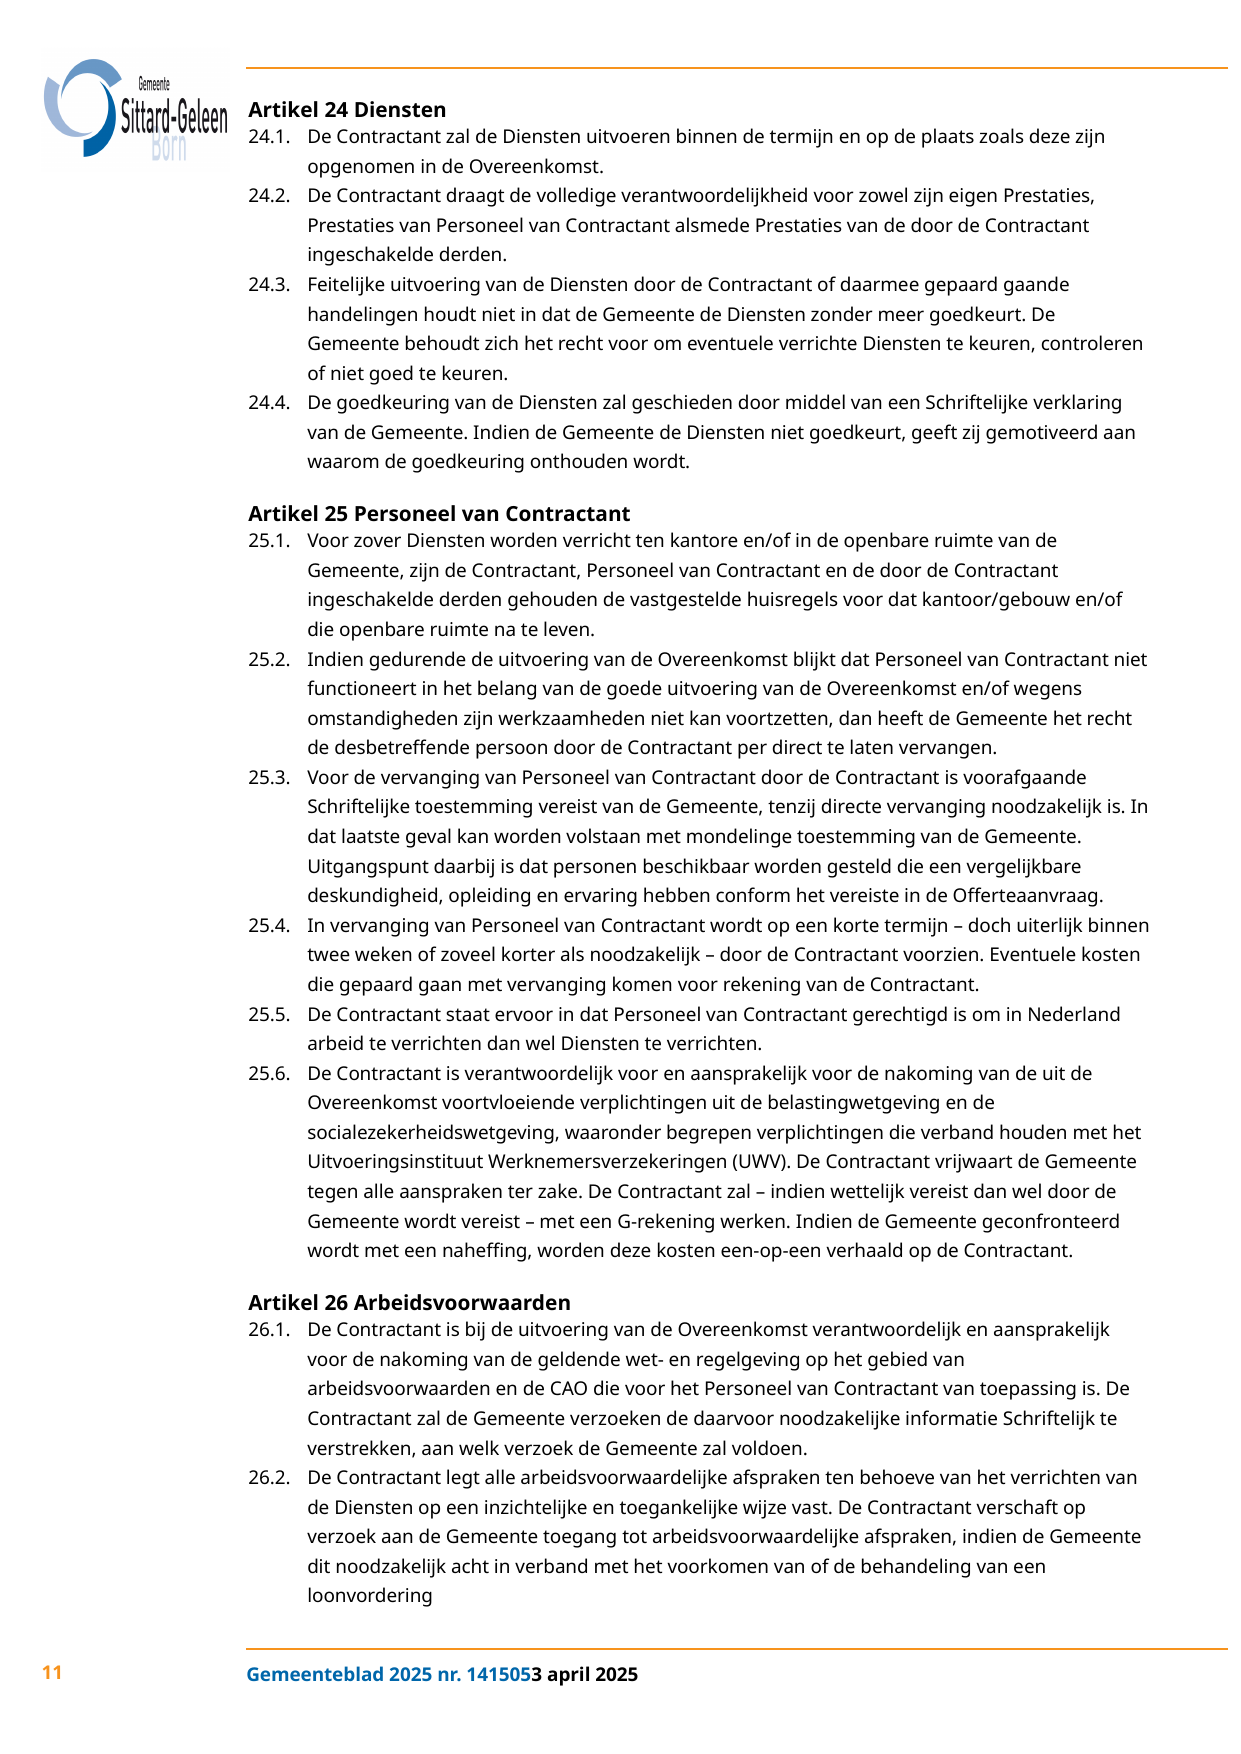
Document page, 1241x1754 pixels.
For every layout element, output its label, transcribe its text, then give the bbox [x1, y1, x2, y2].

text Artikel 24 Diensten [248, 95, 1152, 123]
list Indien gedurende de uitvoering van de Overeenkomst blijkt dat Personeel van Contractant niet functioneert in het belang van de goede uitvoering van de Overeenkomst en/of wegens omstandigheden zijn werkzaamheden niet kan voortzetten, dan heeft de Gemeente het recht de desbetreffende persoon door de Contractant per direct te laten vervangen. [248, 646, 1152, 760]
list De Contractant is bij de uitvoering van de Overeenkomst verantwoordelijk en aansprakelijk voor de nakoming van de geldende wet- en regelgeving op het gebied van arbeidsvoorwaarden en de CAO die voor het Personeel van Contractant van toepassing is. De Contractant zal de Gemeente verzoeken de daarvoor noodzakelijke informatie Schriftelijk te verstrekken, aan welk verzoek de Gemeente zal voldoen. [248, 1316, 1152, 1460]
picture [41, 47, 231, 172]
list Voor de vervanging van Personeel van Contractant door de Contractant is voorafgaande Schriftelijke toestemming vereist van de Gemeente, tenzij directe vervanging noodzakelijk is. In dat laatste geval kan worden volstaan met mondelinge toestemming van de Gemeente. Uitgangspunt daarbij is dat personen beschikbaar worden gesteld die een vergelijkbare deskundigheid, opleiding en ervaring hebben conform het vereiste in de Offerteaanvraag. [248, 764, 1152, 908]
list Voor zover Diensten worden verricht ten kantore en/of in de openbare ruimte van de Gemeente, zijn de Contractant, Personeel van Contractant en de door de Contractant ingeschakelde derden gehouden de vastgestelde huisregels voor dat kantoor/gebouw en/of die openbare ruimte na te leven. [248, 527, 1152, 642]
list De goedkeuring van de Diensten zal geschieden door middel van een Schriftelijke verklaring van de Gemeente. Indien de Gemeente de Diensten niet goedkeurt, geeft zij gemotiveerd aan waarom de goedkeuring onthouden wordt. [248, 389, 1152, 474]
list De Contractant zal de Diensten uitvoeren binnen de termijn en op de plaats zoals deze zijn opgenomen in de Overeenkomst. [248, 123, 1152, 178]
list De Contractant legt alle arbeidsvoorwaardelijke afspraken ten behoeve van het verrichten van de Diensten op een inzichtelijke en toegankelijke wijze vast. De Contractant verschaft op verzoek aan de Gemeente toegang tot arbeidsvoorwaardelijke afspraken, indien de Gemeente dit noodzakelijk acht in verband met het voorkomen van of de behandeling van een loonvordering [248, 1464, 1152, 1608]
text Artikel 25 Personeel van Contractant [248, 499, 1152, 527]
list De Contractant staat ervoor in dat Personeel van Contractant gerechtigd is om in Nederland arbeid te verrichten dan wel Diensten te verrichten. [248, 1001, 1152, 1056]
text Artikel 26 Arbeidsvoorwaarden [248, 1288, 1152, 1316]
list In vervanging van Personeel van Contractant wordt op een korte termijn – doch uiterlijk binnen twee weken of zoveel korter als noodzakelijk – door de Contractant voorzien. Eventuele kosten die gepaard gaan met vervanging komen voor rekening van de Contractant. [248, 912, 1152, 997]
list Feitelijke uitvoering van de Diensten door de Contractant of daarmee gepaard gaande handelingen houdt niet in dat de Gemeente de Diensten zonder meer goedkeurt. De Gemeente behoudt zich het recht voor om eventuele verrichte Diensten te keuren, controleren of niet goed te keuren. [248, 271, 1152, 386]
list De Contractant is verantwoordelijk voor en aansprakelijk voor de nakoming van de uit de Overeenkomst voortvloeiende verplichtingen uit de belastingwetgeving en de socialezekerheidswetgeving, waaronder begrepen verplichtingen die verband houden met het Uitvoeringsinstituut Werknemersverzekeringen (UWV). De Contractant vrijwaart de Gemeente tegen alle aanspraken ter zake. De Contractant zal – indien wettelijk vereist dan wel door de Gemeente wordt vereist – met een G-rekening werken. Indien de Gemeente geconfronteerd wordt met een naheffing, worden deze kosten een-op-een verhaald op de Contractant. [248, 1060, 1152, 1263]
list De Contractant draagt de volledige verantwoordelijkheid voor zowel zijn eigen Prestaties, Prestaties van Personeel van Contractant alsmede Prestaties van de door de Contractant ingeschakelde derden. [248, 182, 1152, 267]
